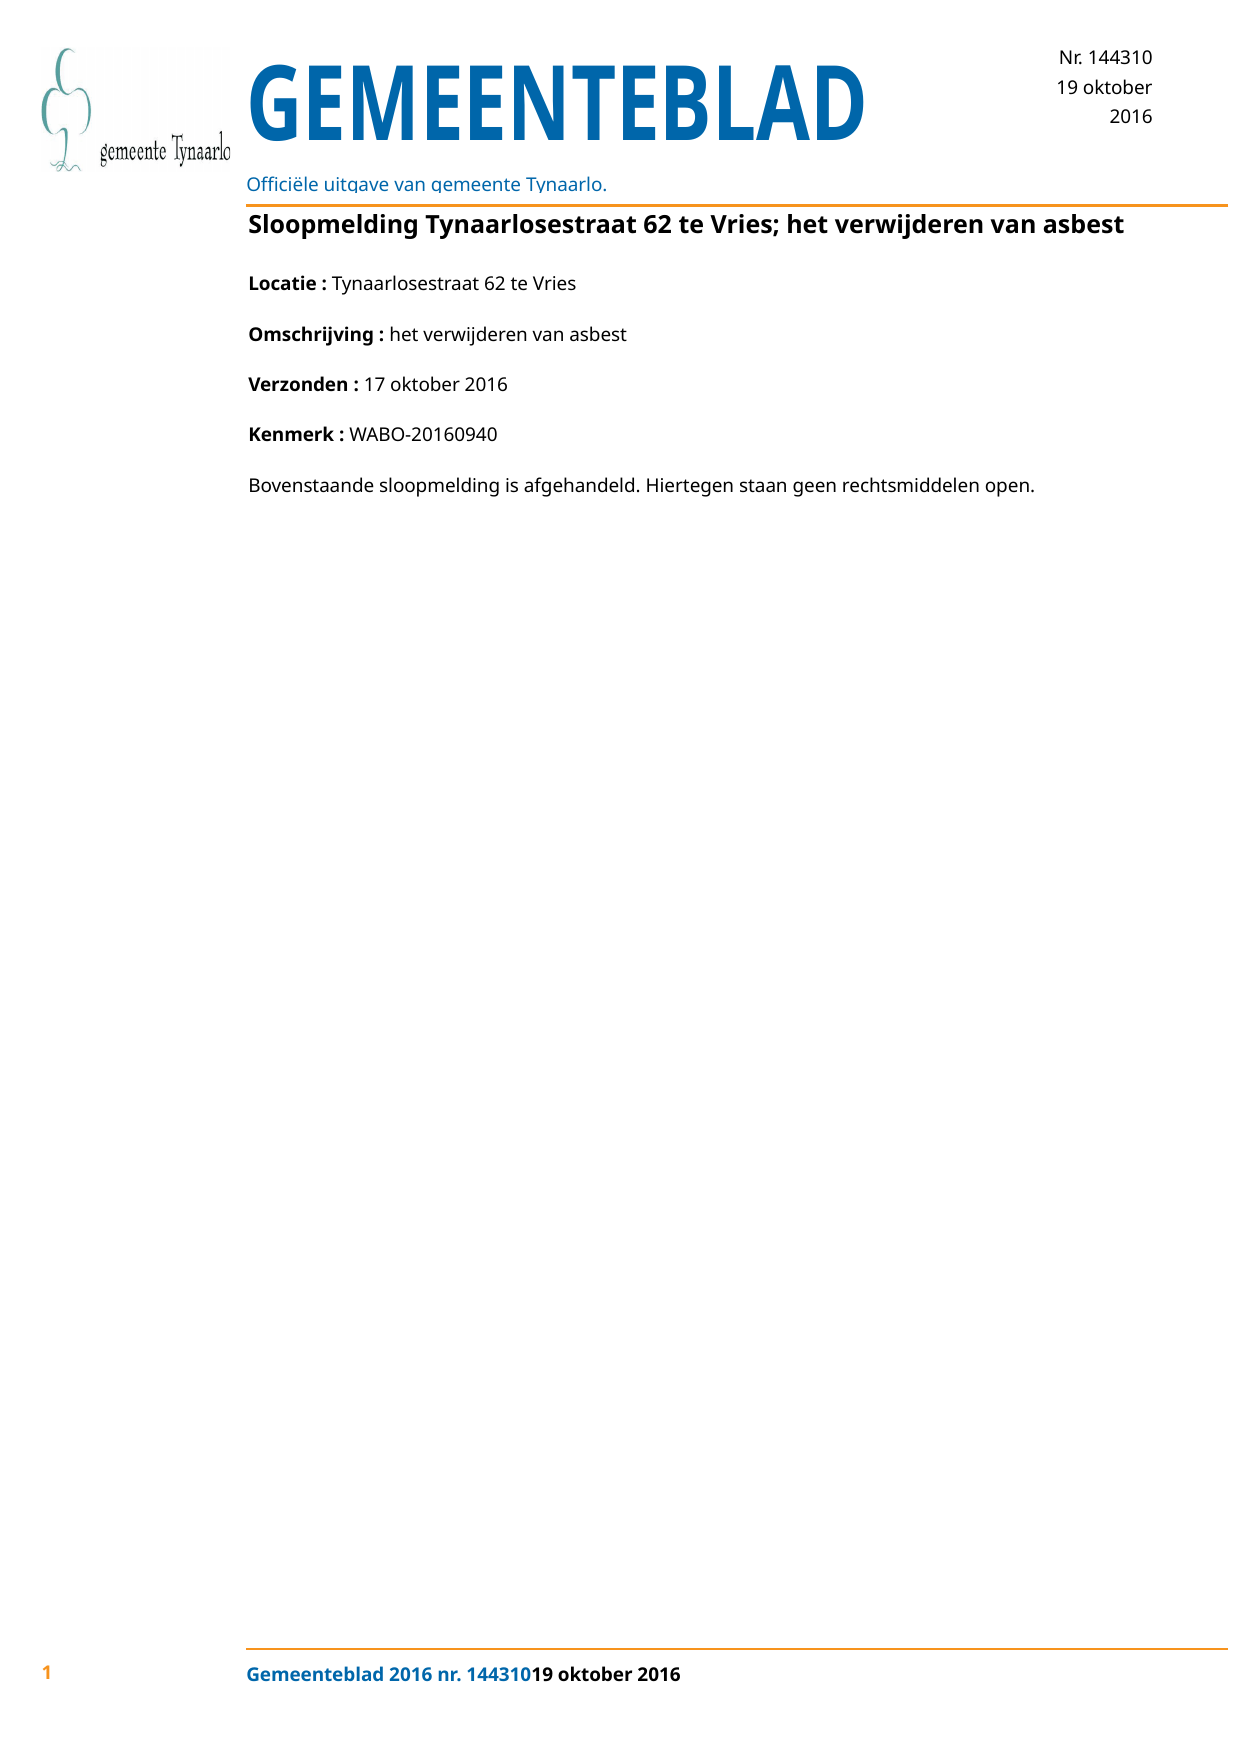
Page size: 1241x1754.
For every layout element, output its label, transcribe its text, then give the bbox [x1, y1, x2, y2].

text Kenmerk : WABO-20160940 [248, 422, 1152, 447]
text Sloopmelding Tynaarlosestraat 62 te Vries; het verwijderen van asbest [248, 207, 1152, 241]
text Locatie : Tynaarlosestraat 62 te Vries [248, 270, 1152, 296]
picture [41, 47, 231, 172]
text Bovenstaande sloopmelding is afgehandeld. Hiertegen staan geen rechtsmiddelen open. [248, 472, 1152, 498]
text Verzonden : 17 oktober 2016 [248, 371, 1152, 397]
text Omschrijving : het verwijderen van asbest [248, 321, 1152, 346]
